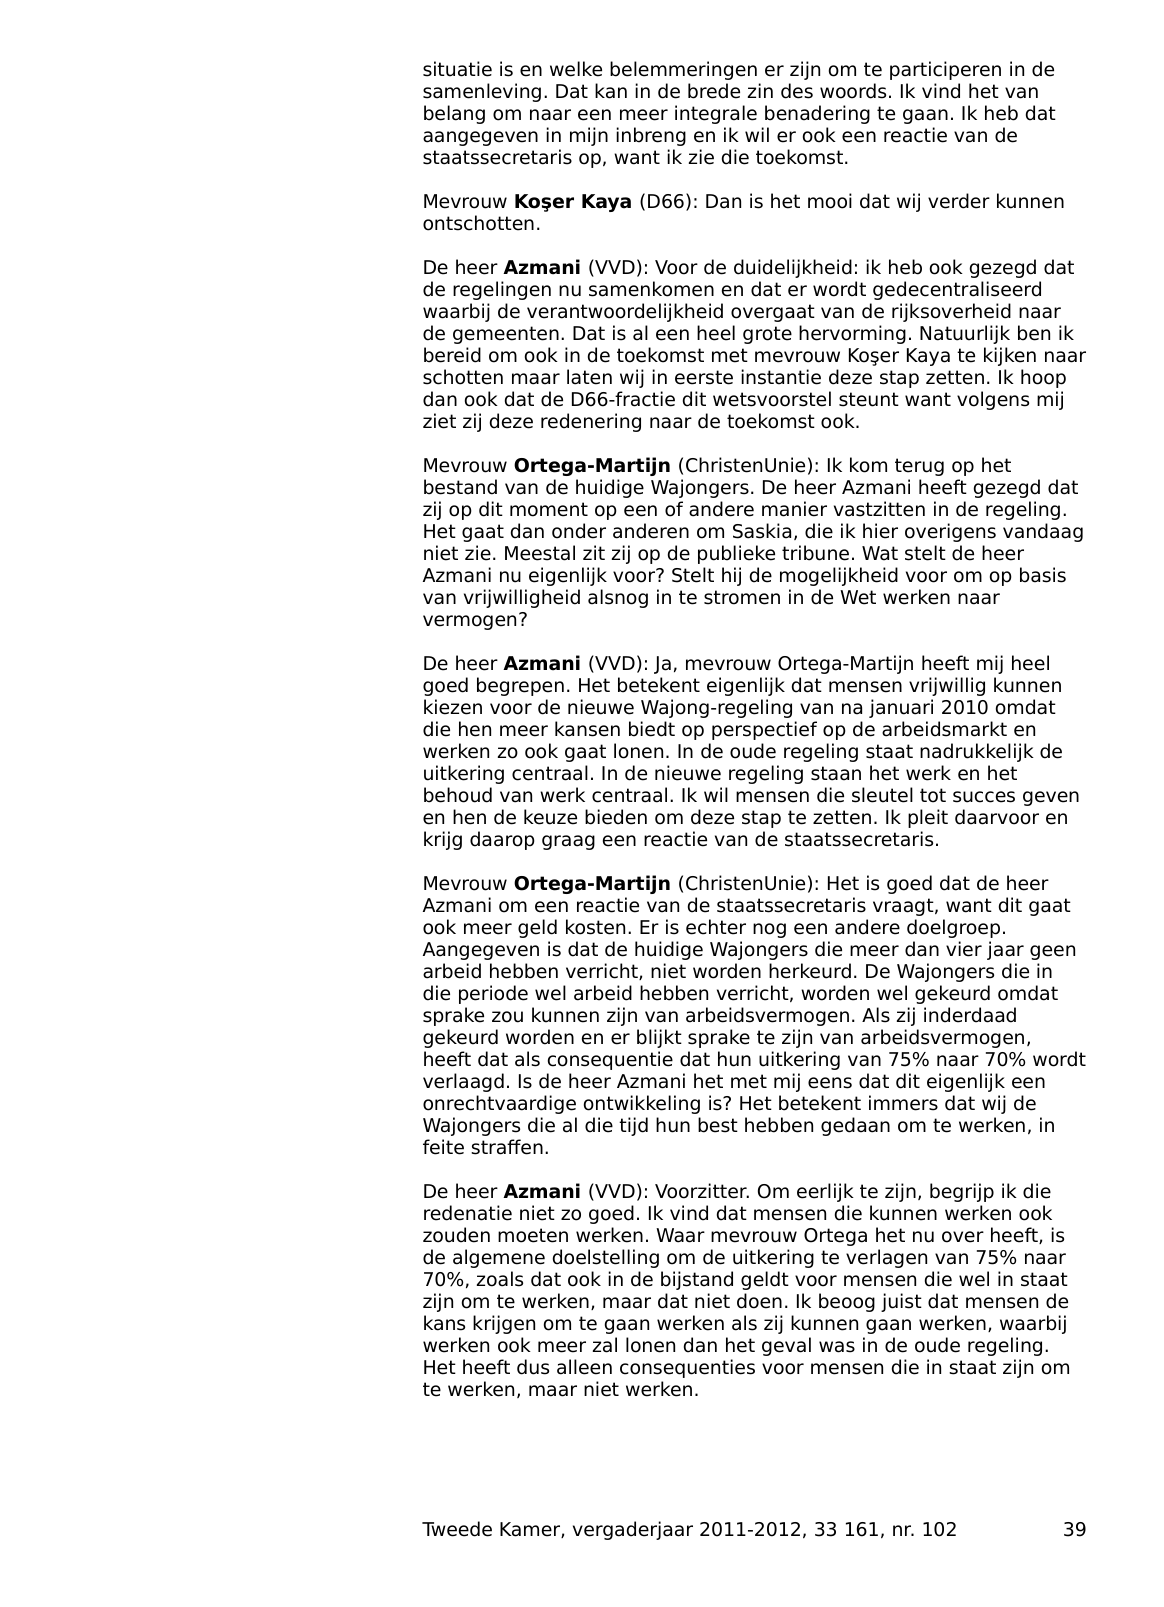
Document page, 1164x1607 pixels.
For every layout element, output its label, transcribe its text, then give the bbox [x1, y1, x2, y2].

text Mevrouw Koşer Kaya (D66): Dan is het mooi dat wij verder kunnen ontschotten. [422, 191, 1087, 235]
text Mevrouw Ortega-Martijn (ChristenUnie): Het is goed dat de heer Azmani om een reactie van de staatssecretaris vraagt, want dit gaat ook meer geld kosten. Er is echter nog een andere doelgroep. Aangegeven is dat de huidige Wajongers die meer dan vier jaar geen arbeid hebben verricht, niet worden herkeurd. De Wajongers die in die periode wel arbeid hebben verricht, worden wel gekeurd omdat sprake zou kunnen zijn van arbeidsvermogen. Als zij inderdaad gekeurd worden en er blijkt sprake te zijn van arbeidsvermogen, heeft dat als consequentie dat hun uitkering van 75% naar 70% wordt verlaagd. Is de heer Azmani het met mij eens dat dit eigenlijk een onrechtvaardige ontwikkeling is? Het betekent immers dat wij de Wajongers die al die tijd hun best hebben gedaan om te werken, in feite straffen. [422, 873, 1087, 1159]
text De heer Azmani (VVD): Ja, mevrouw Ortega-Martijn heeft mij heel goed begrepen. Het betekent eigenlijk dat mensen vrijwillig kunnen kiezen voor de nieuwe Wajong-regeling van na januari 2010 omdat die hen meer kansen biedt op perspectief op de arbeidsmarkt en werken zo ook gaat lonen. In de oude regeling staat nadrukkelijk de uitkering centraal. In de nieuwe regeling staan het werk en het behoud van werk centraal. Ik wil mensen die sleutel tot succes geven en hen de keuze bieden om deze stap te zetten. Ik pleit daarvoor en krijg daarop graag een reactie van de staatssecretaris. [422, 653, 1087, 851]
text Mevrouw Ortega-Martijn (ChristenUnie): Ik kom terug op het bestand van de huidige Wajongers. De heer Azmani heeft gezegd dat zij op dit moment op een of andere manier vastzitten in de regeling. Het gaat dan onder anderen om Saskia, die ik hier overigens vandaag niet zie. Meestal zit zij op de publieke tribune. Wat stelt de heer Azmani nu eigenlijk voor? Stelt hij de mogelijkheid voor om op basis van vrijwilligheid alsnog in te stromen in de Wet werken naar vermogen? [422, 455, 1087, 631]
text De heer Azmani (VVD): Voor de duidelijkheid: ik heb ook gezegd dat de regelingen nu samenkomen en dat er wordt gedecentraliseerd waarbij de verantwoordelijkheid overgaat van de rijksoverheid naar de gemeenten. Dat is al een heel grote hervorming. Natuurlijk ben ik bereid om ook in de toekomst met mevrouw Koşer Kaya te kijken naar schotten maar laten wij in eerste instantie deze stap zetten. Ik hoop dan ook dat de D66-fractie dit wetsvoorstel steunt want volgens mij ziet zij deze redenering naar de toekomst ook. [422, 257, 1087, 433]
text situatie is en welke belemmeringen er zijn om te participeren in de samenleving. Dat kan in de brede zin des woords. Ik vind het van belang om naar een meer integrale benadering te gaan. Ik heb dat aangegeven in mijn inbreng en ik wil er ook een reactie van de staatssecretaris op, want ik zie die toekomst. [422, 59, 1087, 169]
text De heer Azmani (VVD): Voorzitter. Om eerlijk te zijn, begrijp ik die redenatie niet zo goed. Ik vind dat mensen die kunnen werken ook zouden moeten werken. Waar mevrouw Ortega het nu over heeft, is de algemene doelstelling om de uitkering te verlagen van 75% naar 70%, zoals dat ook in de bijstand geldt voor mensen die wel in staat zijn om te werken, maar dat niet doen. Ik beoog juist dat mensen de kans krijgen om te gaan werken als zij kunnen gaan werken, waarbij werken ook meer zal lonen dan het geval was in de oude regeling. Het heeft dus alleen consequenties voor mensen die in staat zijn om te werken, maar niet werken. [422, 1181, 1087, 1401]
